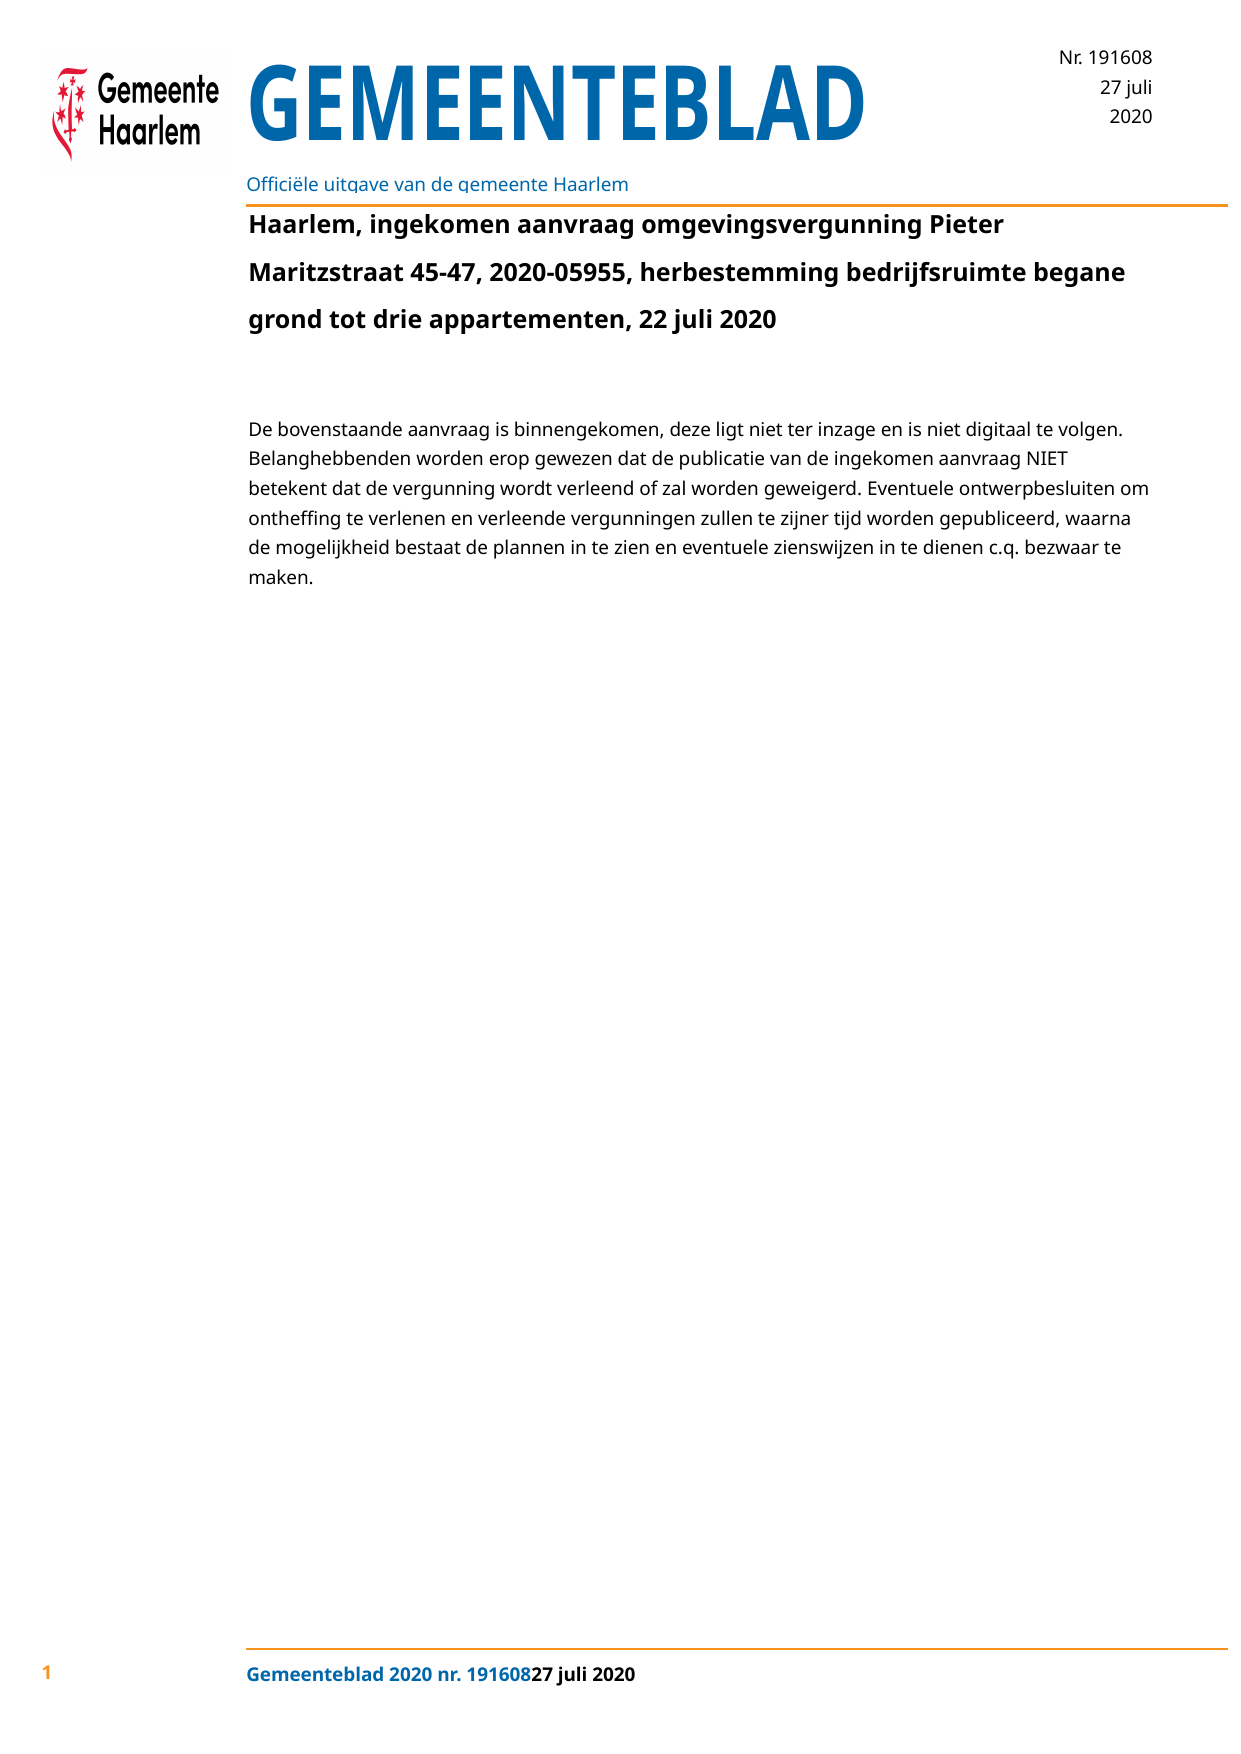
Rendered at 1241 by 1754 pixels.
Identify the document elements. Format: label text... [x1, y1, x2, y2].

text De bovenstaande aanvraag is binnengekomen, deze ligt niet ter inzage en is niet digitaal te volgen. Belanghebbenden worden erop gewezen dat de publicatie van de ingekomen aanvraag NIET betekent dat de vergunning wordt verleend of zal worden geweigerd. Eventuele ontwerpbesluiten om ontheffing te verlenen en verleende vergunningen zullen te zijner tijd worden gepubliceerd, waarna de mogelijkheid bestaat de plannen in te zien en eventuele zienswijzen in te dienen c.q. bezwaar te maken. [248, 416, 1152, 589]
picture [41, 47, 231, 172]
text Haarlem, ingekomen aanvraag omgevingsvergunning Pieter Maritzstraat 45-47, 2020-05955, herbestemming bedrijfsruimte begane grond tot drie appartementen, 22 juli 2020 [248, 207, 1152, 336]
